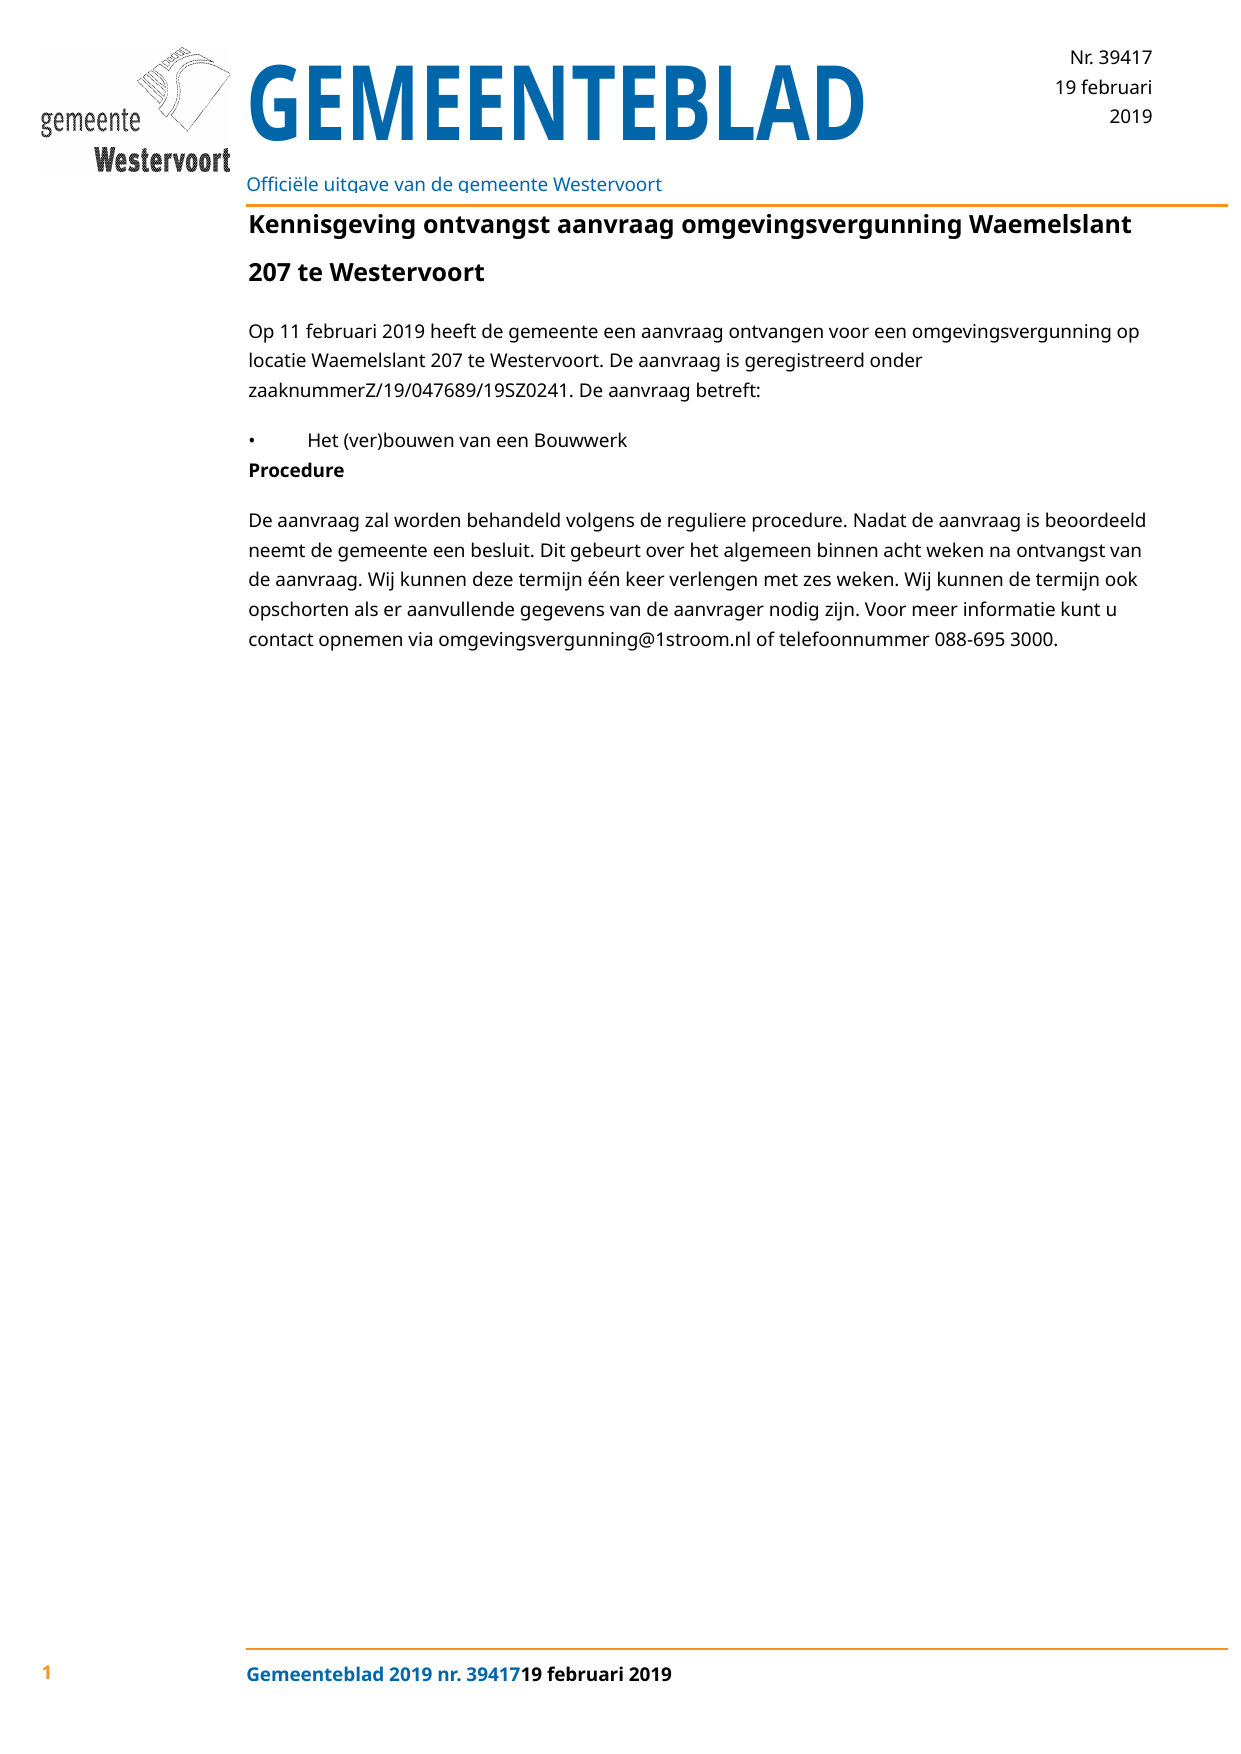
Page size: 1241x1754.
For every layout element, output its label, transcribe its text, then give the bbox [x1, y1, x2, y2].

text Kennisgeving ontvangst aanvraag omgevingsvergunning Waemelslant 207 te Westervoort [248, 207, 1152, 288]
list Het (ver)bouwen van een Bouwwerk [248, 427, 1152, 453]
text De aanvraag zal worden behandeld volgens de reguliere procedure. Nadat de aanvraag is beoordeeld neemt de gemeente een besluit. Dit gebeurt over het algemeen binnen acht weken na ontvangst van de aanvraag. Wij kunnen deze termijn één keer verlengen met zes weken. Wij kunnen de termijn ook opschorten als er aanvullende gegevens van de aanvrager nodig zijn. Voor meer informatie kunt u contact opnemen via omgevingsvergunning@1stroom.nl of telefoonnummer 088-695 3000. [248, 507, 1152, 652]
text Op 11 februari 2019 heeft de gemeente een aanvraag ontvangen voor een omgevingsvergunning op locatie Waemelslant 207 te Westervoort. De aanvraag is geregistreerd onder zaaknummerZ/19/047689/19SZ0241. De aanvraag betreft: [248, 318, 1152, 403]
text Procedure [248, 457, 1152, 483]
picture [41, 47, 231, 172]
